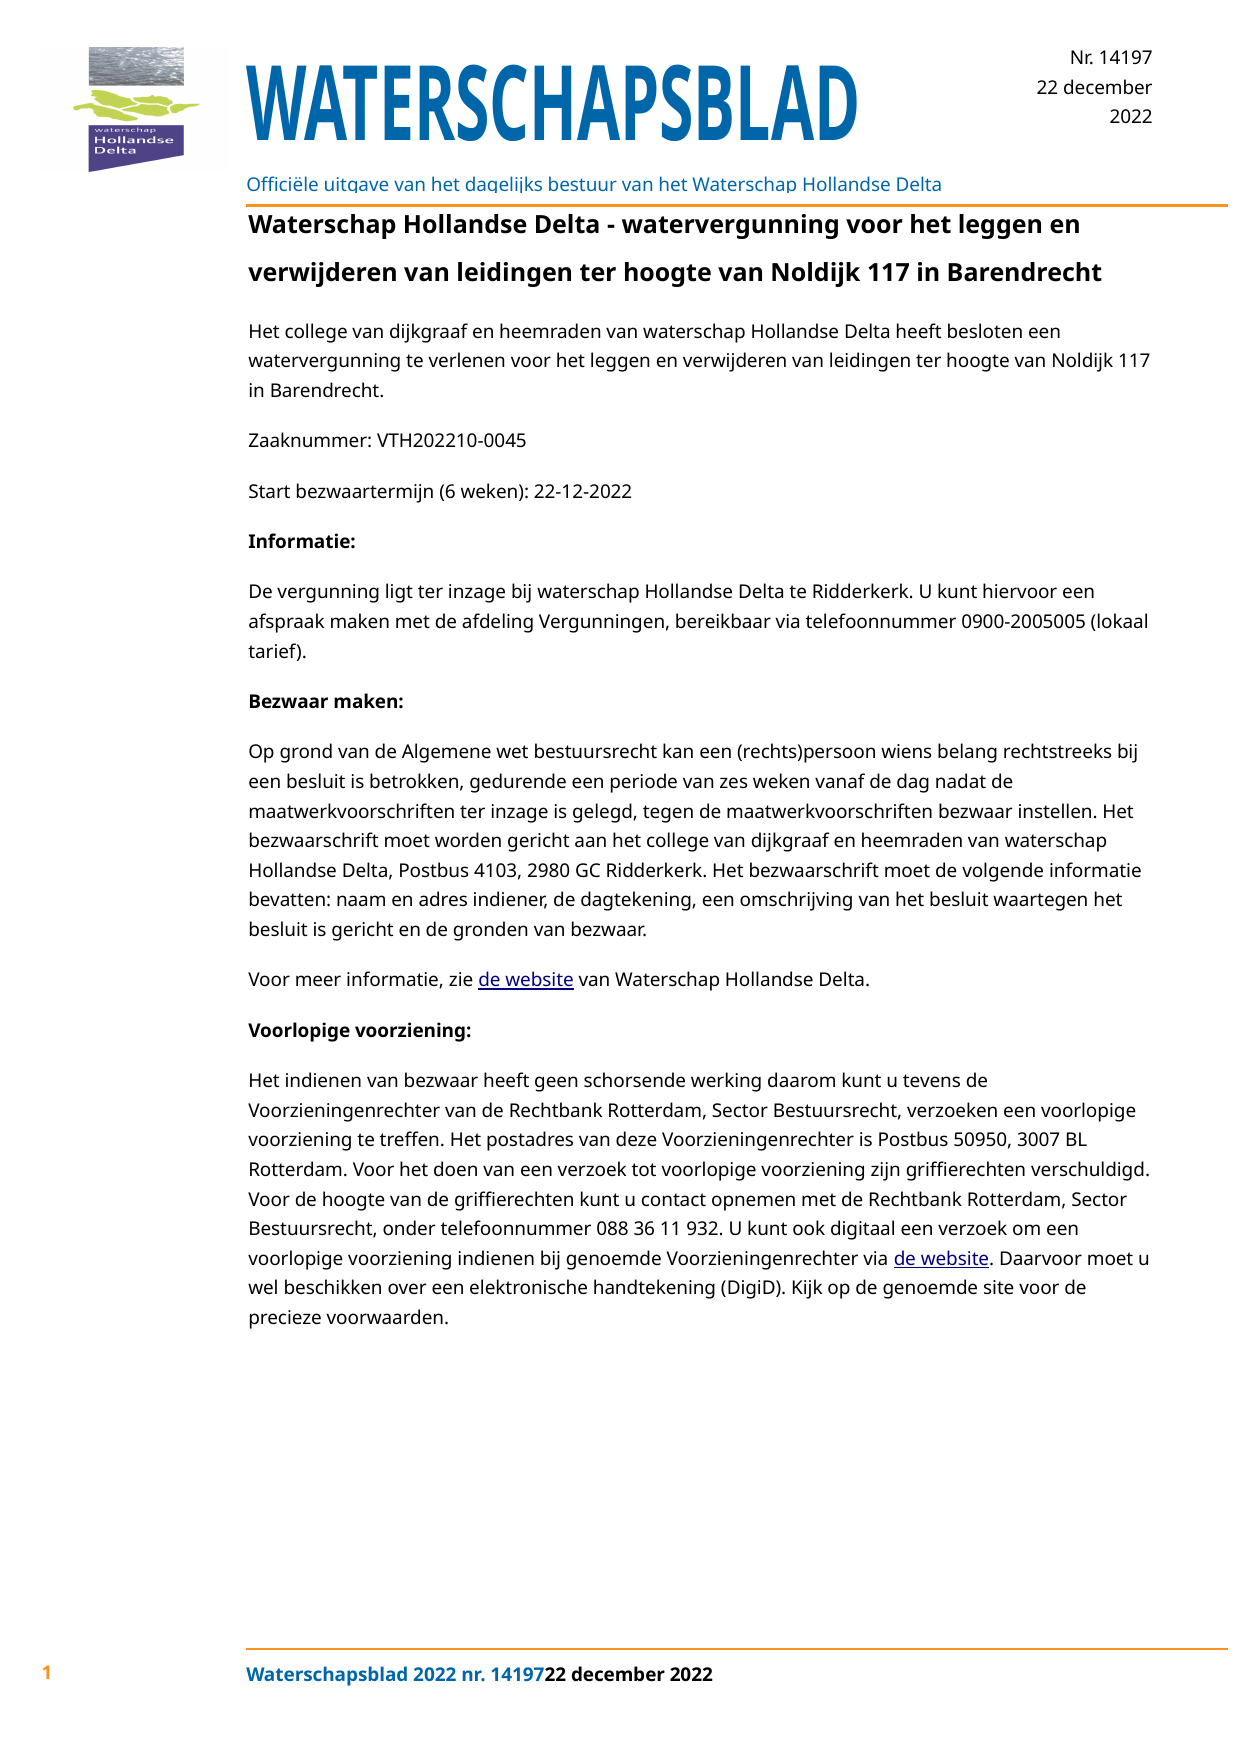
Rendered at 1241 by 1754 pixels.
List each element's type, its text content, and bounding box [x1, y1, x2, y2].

text Het indienen van bezwaar heeft geen schorsende werking daarom kunt u tevens de Voorzieningenrechter van de Rechtbank Rotterdam, Sector Bestuursrecht, verzoeken een voorlopige voorziening te treffen. Het postadres van deze Voorzieningenrechter is Postbus 50950, 3007 BL Rotterdam. Voor het doen van een verzoek tot voorlopige voorziening zijn griffierechten verschuldigd. Voor de hoogte van de griffierechten kunt u contact opnemen met de Rechtbank Rotterdam, Sector Bestuursrecht, onder telefoonnummer 088 36 11 932. U kunt ook digitaal een verzoek om een voorlopige voorziening indienen bij genoemde Voorzieningenrechter via de website. Daarvoor moet u wel beschikken over een elektronische handtekening (DigiD). Kijk op de genoemde site voor de precieze voorwaarden. [248, 1067, 1152, 1330]
text Op grond van de Algemene wet bestuursrecht kan een (rechts)persoon wiens belang rechtstreeks bij een besluit is betrokken, gedurende een periode van zes weken vanaf de dag nadat de maatwerkvoorschriften ter inzage is gelegd, tegen de maatwerkvoorschriften bezwaar instellen. Het bezwaarschrift moet worden gericht aan het college van dijkgraaf en heemraden van waterschap Hollandse Delta, Postbus 4103, 2980 GC Ridderkerk. Het bezwaarschrift moet de volgende informatie bevatten: naam en adres indiener, de dagtekening, een omschrijving van het besluit waartegen het besluit is gericht en de gronden van bezwaar. [248, 739, 1152, 942]
text Bezwaar maken: [248, 688, 1152, 714]
text Informatie: [248, 528, 1152, 554]
picture [41, 47, 231, 172]
text Voorlopige voorziening: [248, 1017, 1152, 1043]
text Voor meer informatie, zie de website van Waterschap Hollandse Delta. [248, 967, 1152, 992]
text De vergunning ligt ter inzage bij waterschap Hollandse Delta te Ridderkerk. U kunt hiervoor een afspraak maken met de afdeling Vergunningen, bereikbaar via telefoonnummer 0900-2005005 (lokaal tarief). [248, 579, 1152, 664]
text Start bezwaartermijn (6 weken): 22-12-2022 [248, 478, 1152, 504]
text Waterschap Hollandse Delta - watervergunning voor het leggen en verwijderen van leidingen ter hoogte van Noldijk 117 in Barendrecht [248, 207, 1152, 288]
text Zaaknummer: VTH202210-0045 [248, 427, 1152, 453]
text Het college van dijkgraaf en heemraden van waterschap Hollandse Delta heeft besloten een watervergunning te verlenen voor het leggen en verwijderen van leidingen ter hoogte van Noldijk 117 in Barendrecht. [248, 318, 1152, 403]
